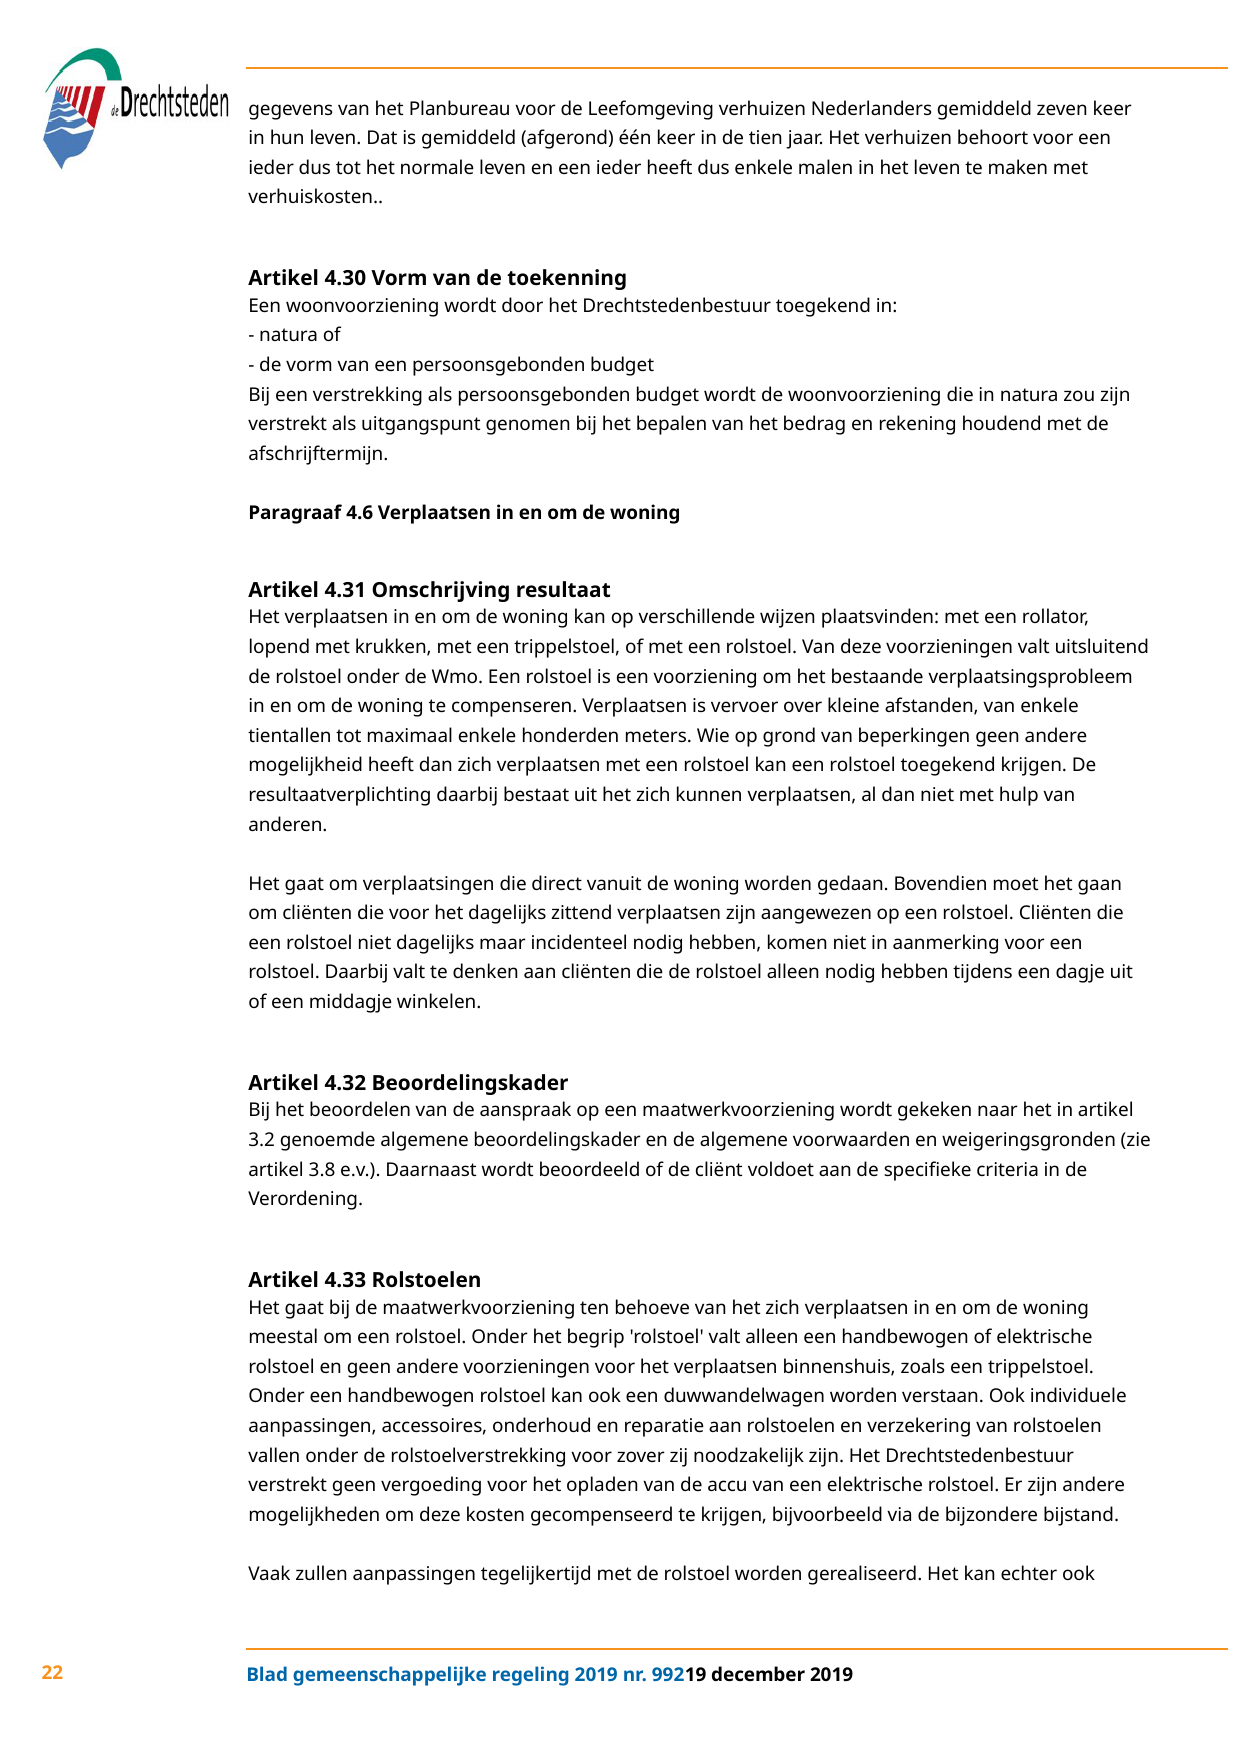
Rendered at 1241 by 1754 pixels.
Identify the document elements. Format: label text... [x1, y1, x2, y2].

text Het gaat bij de maatwerkvoorziening ten behoeve van het zich verplaatsen in en om de woning meestal om een rolstoel. Onder het begrip 'rolstoel' valt alleen een handbewogen of elektrische rolstoel en geen andere voorzieningen voor het verplaatsen binnenshuis, zoals een trippelstoel. Onder een handbewogen rolstoel kan ook een duwwandelwagen worden verstaan. Ook individuele aanpassingen, accessoires, onderhoud en reparatie aan rolstoelen en verzekering van rolstoelen vallen onder de rolstoelverstrekking voor zover zij noodzakelijk zijn. Het Drechtstedenbestuur verstrekt geen vergoeding voor het opladen van de accu van een elektrische rolstoel. Er zijn andere mogelijkheden om deze kosten gecompenseerd te krijgen, bijvoorbeeld via de bijzondere bijstand. [248, 1294, 1152, 1527]
text Paragraaf 4.6 Verplaatsen in en om de woning [248, 499, 1152, 525]
text Artikel 4.30 Vorm van de toekenning [248, 263, 1152, 292]
text Het verplaatsen in en om de woning kan op verschillende wijzen plaatsvinden: met een rollator, lopend met krukken, met een trippelstoel, of met een rolstoel. Van deze voorzieningen valt uitsluitend de rolstoel onder de Wmo. Een rolstoel is een voorziening om het bestaande verplaatsingsprobleem in en om de woning te compenseren. Verplaatsen is vervoer over kleine afstanden, van enkele tientallen tot maximaal enkele honderden meters. Wie op grond van beperkingen geen andere mogelijkheid heeft dan zich verplaatsen met een rolstoel kan een rolstoel toegekend krijgen. De resultaatverplichting daarbij bestaat uit het zich kunnen verplaatsen, al dan niet met hulp van anderen. [248, 604, 1152, 836]
text Een woonvoorziening wordt door het Drechtstedenbestuur toegekend in: [248, 292, 1152, 318]
text gegevens van het Planbureau voor de Leefomgeving verhuizen Nederlanders gemiddeld zeven keer in hun leven. Dat is gemiddeld (afgerond) één keer in de tien jaar. Het verhuizen behoort voor een ieder dus tot het normale leven en een ieder heeft dus enkele malen in het leven te maken met verhuiskosten.. [248, 95, 1152, 209]
text Bij het beoordelen van de aanspraak op een maatwerkvoorziening wordt gekeken naar het in artikel 3.2 genoemde algemene beoordelingskader en de algemene voorwaarden en weigeringsgronden (zie artikel 3.8 e.v.). Daarnaast wordt beoordeeld of de cliënt voldoet aan de specifieke criteria in de Verordening. [248, 1097, 1152, 1211]
text - natura of [248, 322, 1152, 347]
text Artikel 4.33 Rolstoelen [248, 1265, 1152, 1294]
text Het gaat om verplaatsingen die direct vanuit de woning worden gedaan. Bovendien moet het gaan om cliënten die voor het dagelijks zittend verplaatsen zijn aangewezen op een rolstoel. Cliënten die een rolstoel niet dagelijks maar incidenteel nodig hebben, komen niet in aanmerking voor een rolstoel. Daarbij valt te denken aan cliënten die de rolstoel alleen nodig hebben tijdens een dagje uit of een middagje winkelen. [248, 870, 1152, 1014]
text Artikel 4.31 Omschrijving resultaat [248, 575, 1152, 604]
text - de vorm van een persoonsgebonden budget [248, 351, 1152, 377]
text Bij een verstrekking als persoonsgebonden budget wordt de woonvoorziening die in natura zou zijn verstrekt als uitgangspunt genomen bij het bepalen van het bedrag en rekening houdend met de afschrijftermijn. [248, 381, 1152, 466]
text Vaak zullen aanpassingen tegelijkertijd met de rolstoel worden gerealiseerd. Het kan echter ook [248, 1560, 1152, 1586]
picture [41, 47, 231, 172]
text Artikel 4.32 Beoordelingskader [248, 1068, 1152, 1097]
